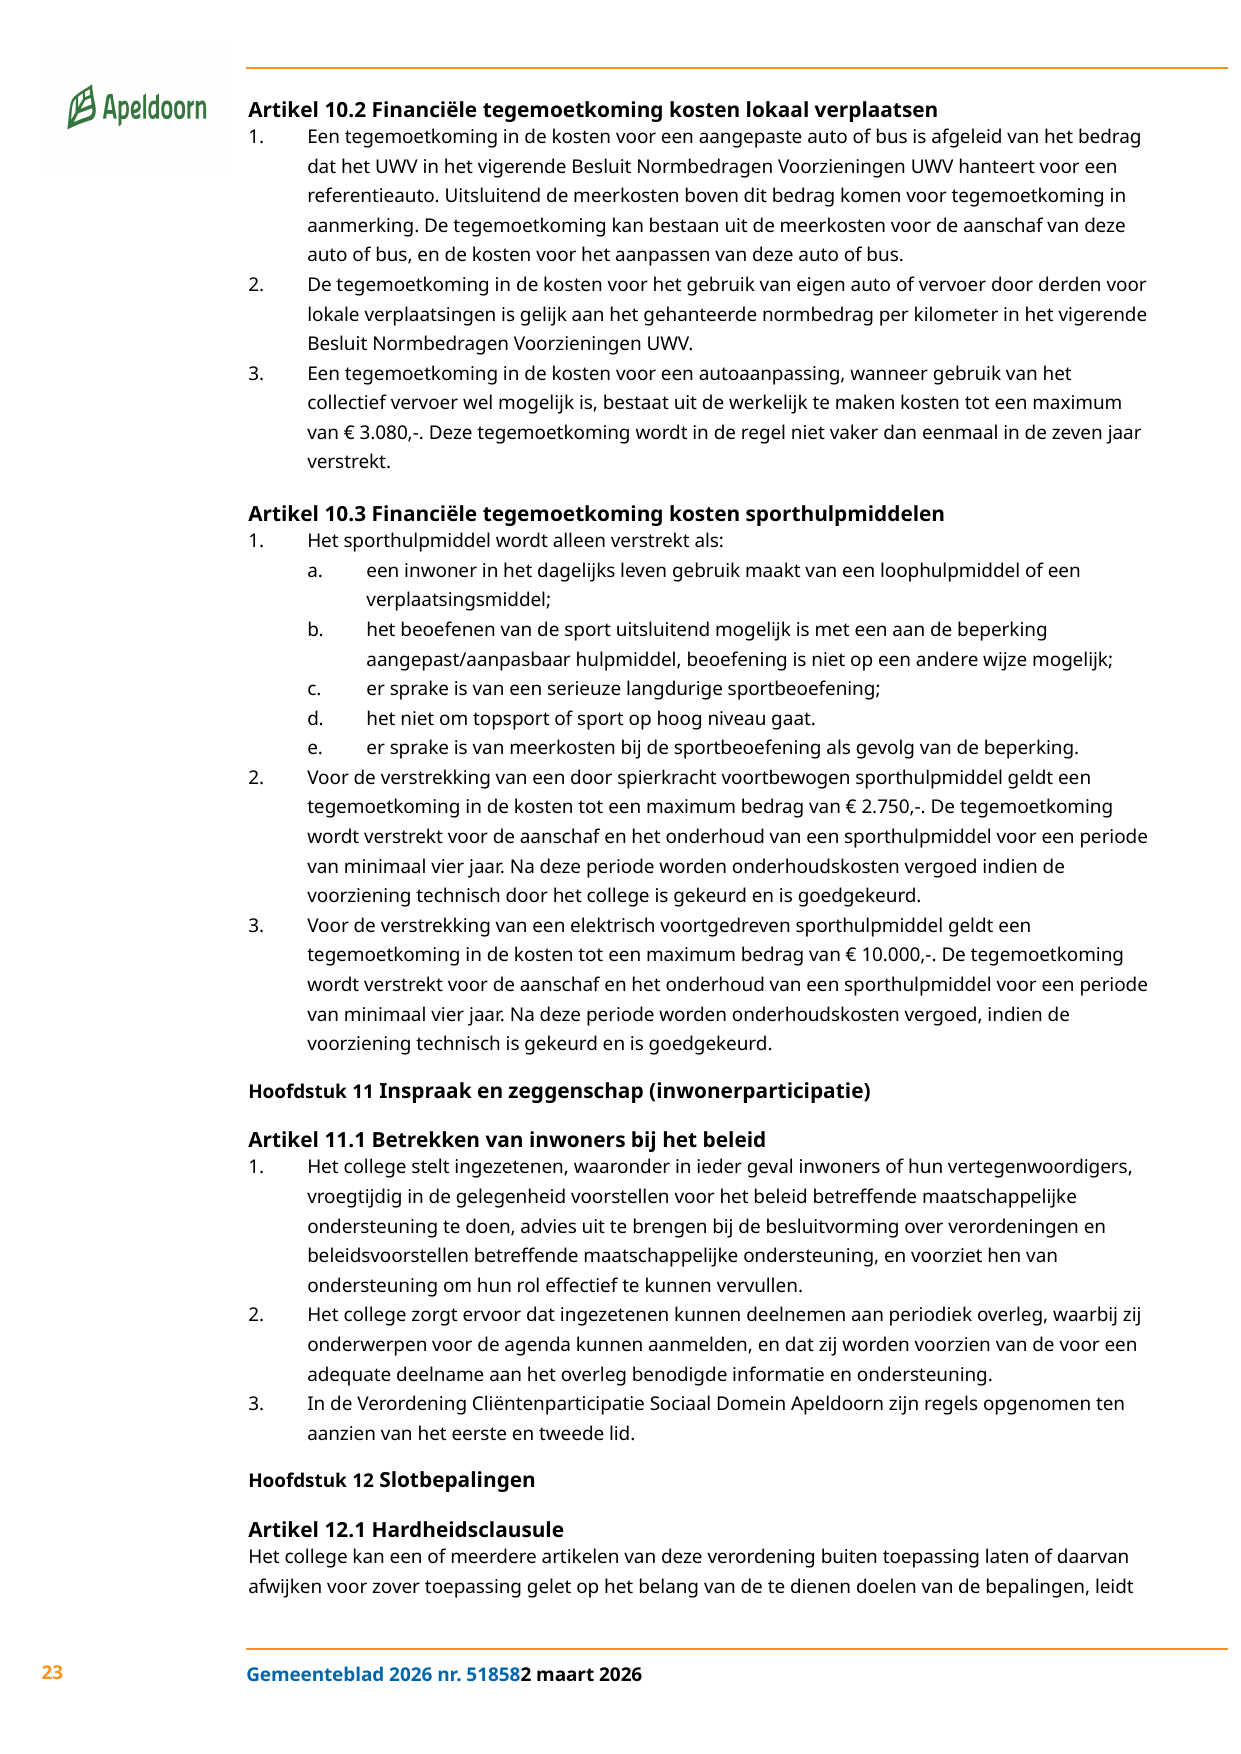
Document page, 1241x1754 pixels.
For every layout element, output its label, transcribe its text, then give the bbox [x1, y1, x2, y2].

text Artikel 12.1 Hardheidsclausule [248, 1515, 1152, 1543]
list Het college stelt ingezetenen, waaronder in ieder geval inwoners of hun vertegenwoordigers, vroegtijdig in de gelegenheid voorstellen voor het beleid betreffende maatschappelijke ondersteuning te doen, advies uit te brengen bij de besluitvorming over verordeningen en beleidsvoorstellen betreffende maatschappelijke ondersteuning, en voorziet hen van ondersteuning om hun rol effectief te kunnen vervullen. [248, 1154, 1152, 1298]
text Hoofdstuk 12 Slotbepalingen [248, 1466, 1152, 1494]
list het niet om topsport of sport op hoog niveau gaat. [307, 705, 1152, 731]
text Hoofdstuk 11 Inspraak en zeggenschap (inwonerparticipatie) [248, 1076, 1152, 1104]
list Het sporthulpmiddel wordt alleen verstrekt als: [248, 527, 1152, 553]
list De tegemoetkoming in de kosten voor het gebruik van eigen auto of vervoer door derden voor lokale verplaatsingen is gelijk aan het gehanteerde normbedrag per kilometer in het vigerende Besluit Normbedragen Voorzieningen UWV. [248, 271, 1152, 356]
list er sprake is van een serieuze langdurige sportbeoefening; [307, 675, 1152, 701]
picture [41, 47, 231, 172]
text Het college kan een of meerdere artikelen van deze verordening buiten toepassing laten of daarvan afwijken voor zover toepassing gelet op het belang van de te dienen doelen van de bepalingen, leidt [248, 1543, 1152, 1599]
text Artikel 10.2 Financiële tegemoetkoming kosten lokaal verplaatsen [248, 95, 1152, 123]
list In de Verordening Cliëntenparticipatie Sociaal Domein Apeldoorn zijn regels opgenomen ten aanzien van het eerste en tweede lid. [248, 1390, 1152, 1446]
list Het college zorgt ervoor dat ingezetenen kunnen deelnemen aan periodiek overleg, waarbij zij onderwerpen voor de agenda kunnen aanmelden, en dat zij worden voorzien van de voor een adequate deelname aan het overleg benodigde informatie en ondersteuning. [248, 1302, 1152, 1387]
list Voor de verstrekking van een door spierkracht voortbewogen sporthulpmiddel geldt een tegemoetkoming in de kosten tot een maximum bedrag van € 2.750,-. De tegemoetkoming wordt verstrekt voor de aanschaf en het onderhoud van een sporthulpmiddel voor een periode van minimaal vier jaar. Na deze periode worden onderhoudskosten vergoed indien de voorziening technisch door het college is gekeurd en is goedgekeurd. [248, 764, 1152, 908]
text Artikel 10.3 Financiële tegemoetkoming kosten sporthulpmiddelen [248, 499, 1152, 527]
list Voor de verstrekking van een elektrisch voortgedreven sporthulpmiddel geldt een tegemoetkoming in de kosten tot een maximum bedrag van € 10.000,-. De tegemoetkoming wordt verstrekt voor de aanschaf en het onderhoud van een sporthulpmiddel voor een periode van minimaal vier jaar. Na deze periode worden onderhoudskosten vergoed, indien de voorziening technisch is gekeurd en is goedgekeurd. [248, 912, 1152, 1056]
list Een tegemoetkoming in de kosten voor een autoaanpassing, wanneer gebruik van het collectief vervoer wel mogelijk is, bestaat uit de werkelijk te maken kosten tot een maximum van € 3.080,-. Deze tegemoetkoming wordt in de regel niet vaker dan eenmaal in de zeven jaar verstrekt. [248, 360, 1152, 474]
text Artikel 11.1 Betrekken van inwoners bij het beleid [248, 1125, 1152, 1154]
list Een tegemoetkoming in de kosten voor een aangepaste auto of bus is afgeleid van het bedrag dat het UWV in het vigerende Besluit Normbedragen Voorzieningen UWV hanteert voor een referentieauto. Uitsluitend de meerkosten boven dit bedrag komen voor tegemoetkoming in aanmerking. De tegemoetkoming kan bestaan uit de meerkosten voor de aanschaf van deze auto of bus, en de kosten voor het aanpassen van deze auto of bus. [248, 123, 1152, 267]
list een inwoner in het dagelijks leven gebruik maakt van een loophulpmiddel of een verplaatsingsmiddel; [307, 557, 1152, 612]
list er sprake is van meerkosten bij de sportbeoefening als gevolg van de beperking. [307, 734, 1152, 760]
list het beoefenen van de sport uitsluitend mogelijk is met een aan de beperking aangepast/aanpasbaar hulpmiddel, beoefening is niet op een andere wijze mogelijk; [307, 616, 1152, 672]
